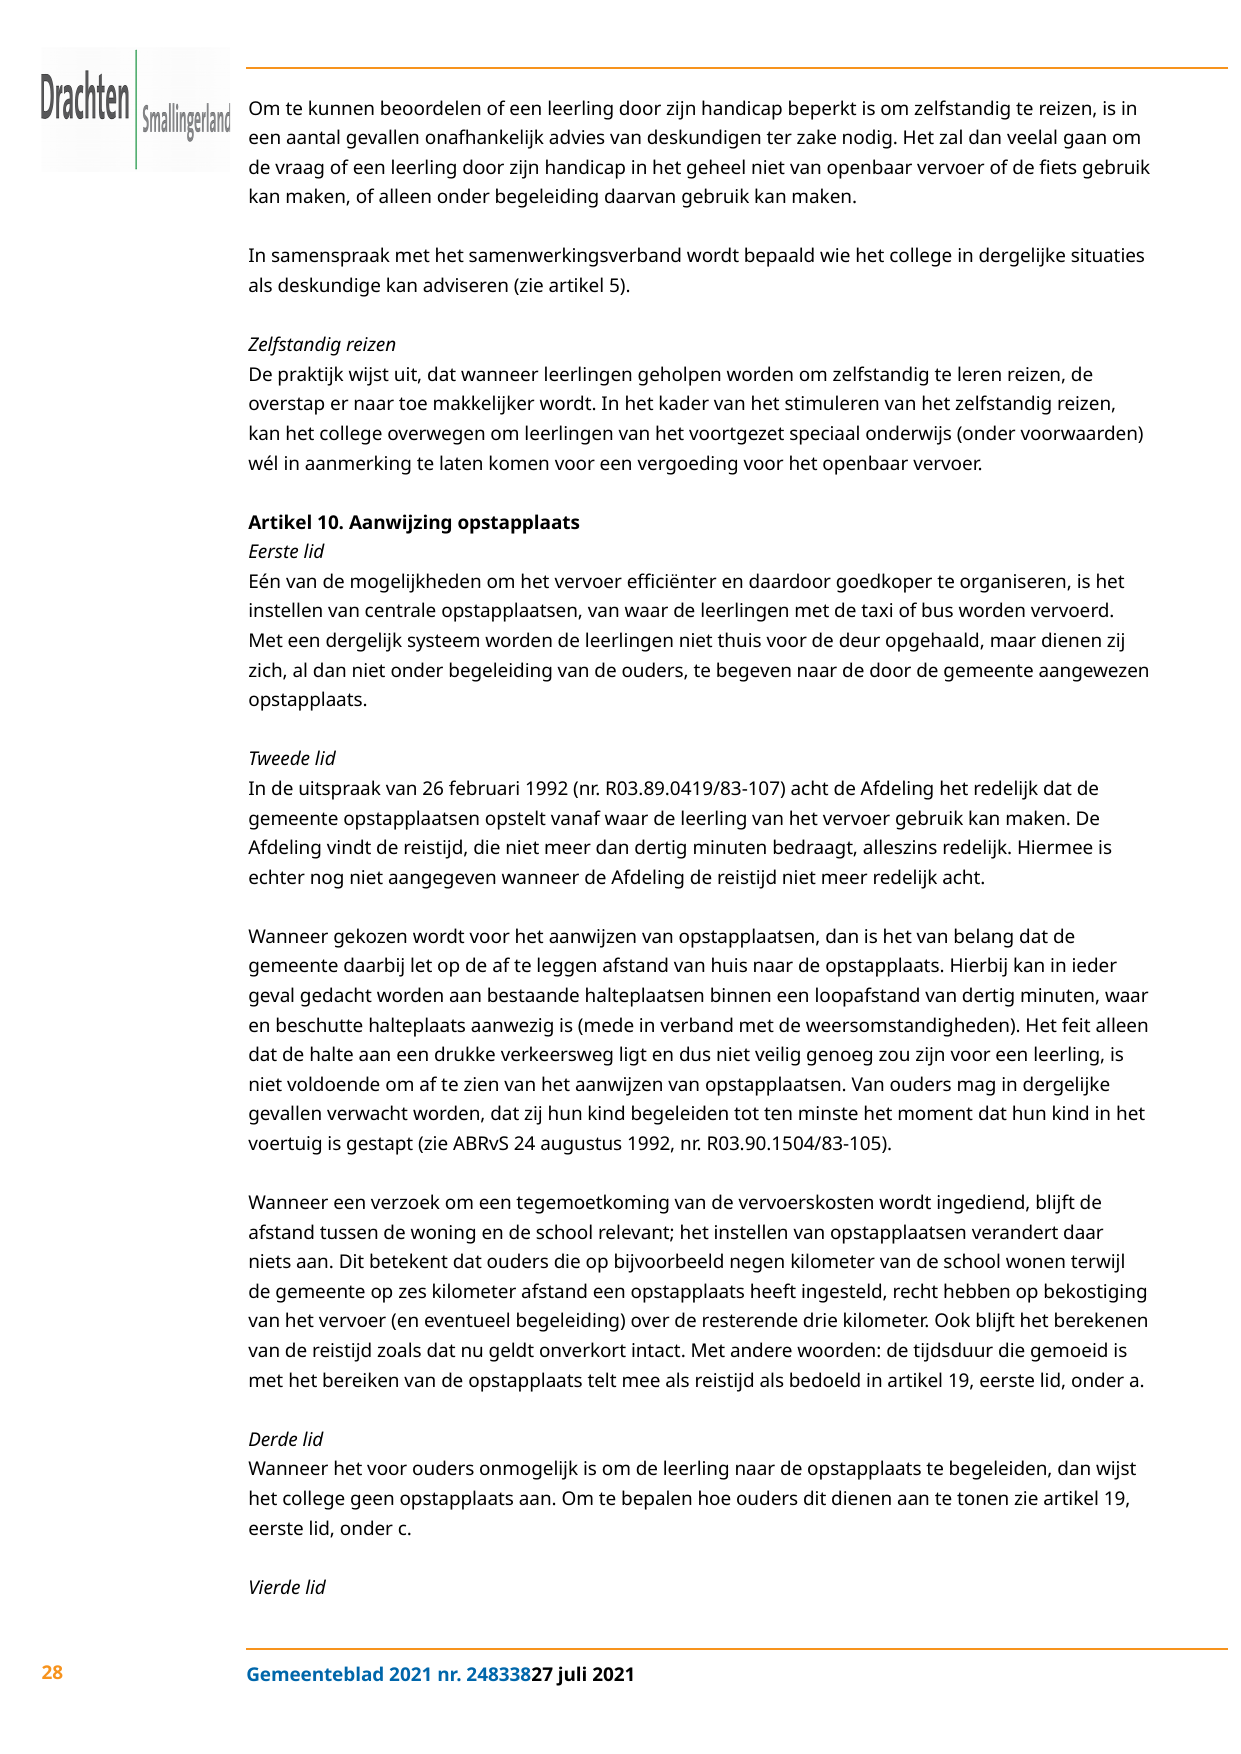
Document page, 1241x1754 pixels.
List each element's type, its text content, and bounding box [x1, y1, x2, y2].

text In samenspraak met het samenwerkingsverband wordt bepaald wie het college in dergelijke situaties als deskundige kan adviseren (zie artikel 5). [248, 243, 1152, 298]
text In de uitspraak van 26 februari 1992 (nr. R03.89.0419/83-107) acht de Afdeling het redelijk dat de gemeente opstapplaatsen opstelt vanaf waar de leerling van het vervoer gebruik kan maken. De Afdeling vindt de reistijd, die niet meer dan dertig minuten bedraagt, alleszins redelijk. Hiermee is echter nog niet aangegeven wanneer de Afdeling de reistijd niet meer redelijk acht. [248, 775, 1152, 890]
text Wanneer gekozen wordt voor het aanwijzen van opstapplaatsen, dan is het van belang dat de gemeente daarbij let op de af te leggen afstand van huis naar de opstapplaats. Hierbij kan in ieder geval gedacht worden aan bestaande halteplaatsen binnen een loopafstand van dertig minuten, waar en beschutte halteplaats aanwezig is (mede in verband met de weersomstandigheden). Het feit alleen dat de halte aan een drukke verkeersweg ligt en dus niet veilig genoeg zou zijn voor een leerling, is niet voldoende om af te zien van het aanwijzen van opstapplaatsen. Van ouders mag in dergelijke gevallen verwacht worden, dat zij hun kind begeleiden tot ten minste het moment dat hun kind in het voertuig is gestapt (zie ABRvS 24 augustus 1992, nr. R03.90.1504/83-105). [248, 923, 1152, 1156]
text Wanneer een verzoek om een tegemoetkoming van de vervoerskosten wordt ingediend, blijft de afstand tussen de woning en de school relevant; het instellen van opstapplaatsen verandert daar niets aan. Dit betekent dat ouders die op bijvoorbeeld negen kilometer van de school wonen terwijl de gemeente op zes kilometer afstand een opstapplaats heeft ingesteld, recht hebben op bekostiging van het vervoer (en eventueel begeleiding) over de resterende drie kilometer. Ook blijft het berekenen van de reistijd zoals dat nu geldt onverkort intact. Met andere woorden: de tijdsduur die gemoeid is met het bereiken van de opstapplaats telt mee als reistijd als bedoeld in artikel 19, eerste lid, onder a. [248, 1189, 1152, 1393]
text Eén van de mogelijkheden om het vervoer efficiënter en daardoor goedkoper te organiseren, is het instellen van centrale opstapplaatsen, van waar de leerlingen met de taxi of bus worden vervoerd. Met een dergelijk systeem worden de leerlingen niet thuis voor de deur opgehaald, maar dienen zij zich, al dan niet onder begeleiding van de ouders, te begeven naar de door de gemeente aangewezen opstapplaats. [248, 568, 1152, 712]
text Zelfstandig reizen [248, 331, 1152, 357]
text Tweede lid [248, 746, 1152, 771]
text Wanneer het voor ouders onmogelijk is om de leerling naar de opstapplaats te begeleiden, dan wijst het college geen opstapplaats aan. Om te bepalen hoe ouders dit dienen aan te tonen zie artikel 19, eerste lid, onder c. [248, 1456, 1152, 1541]
picture [41, 47, 231, 172]
text Derde lid [248, 1426, 1152, 1452]
text Artikel 10. Aanwijzing opstapplaats [248, 509, 1152, 535]
text Vierde lid [248, 1574, 1152, 1600]
text Om te kunnen beoordelen of een leerling door zijn handicap beperkt is om zelfstandig te reizen, is in een aantal gevallen onafhankelijk advies van deskundigen ter zake nodig. Het zal dan veelal gaan om de vraag of een leerling door zijn handicap in het geheel niet van openbaar vervoer of de fiets gebruik kan maken, of alleen onder begeleiding daarvan gebruik kan maken. [248, 95, 1152, 209]
text Eerste lid [248, 538, 1152, 564]
text De praktijk wijst uit, dat wanneer leerlingen geholpen worden om zelfstandig te leren reizen, de overstap er naar toe makkelijker wordt. In het kader van het stimuleren van het zelfstandig reizen, kan het college overwegen om leerlingen van het voortgezet speciaal onderwijs (onder voorwaarden) wél in aanmerking te laten komen voor een vergoeding voor het openbaar vervoer. [248, 361, 1152, 476]
